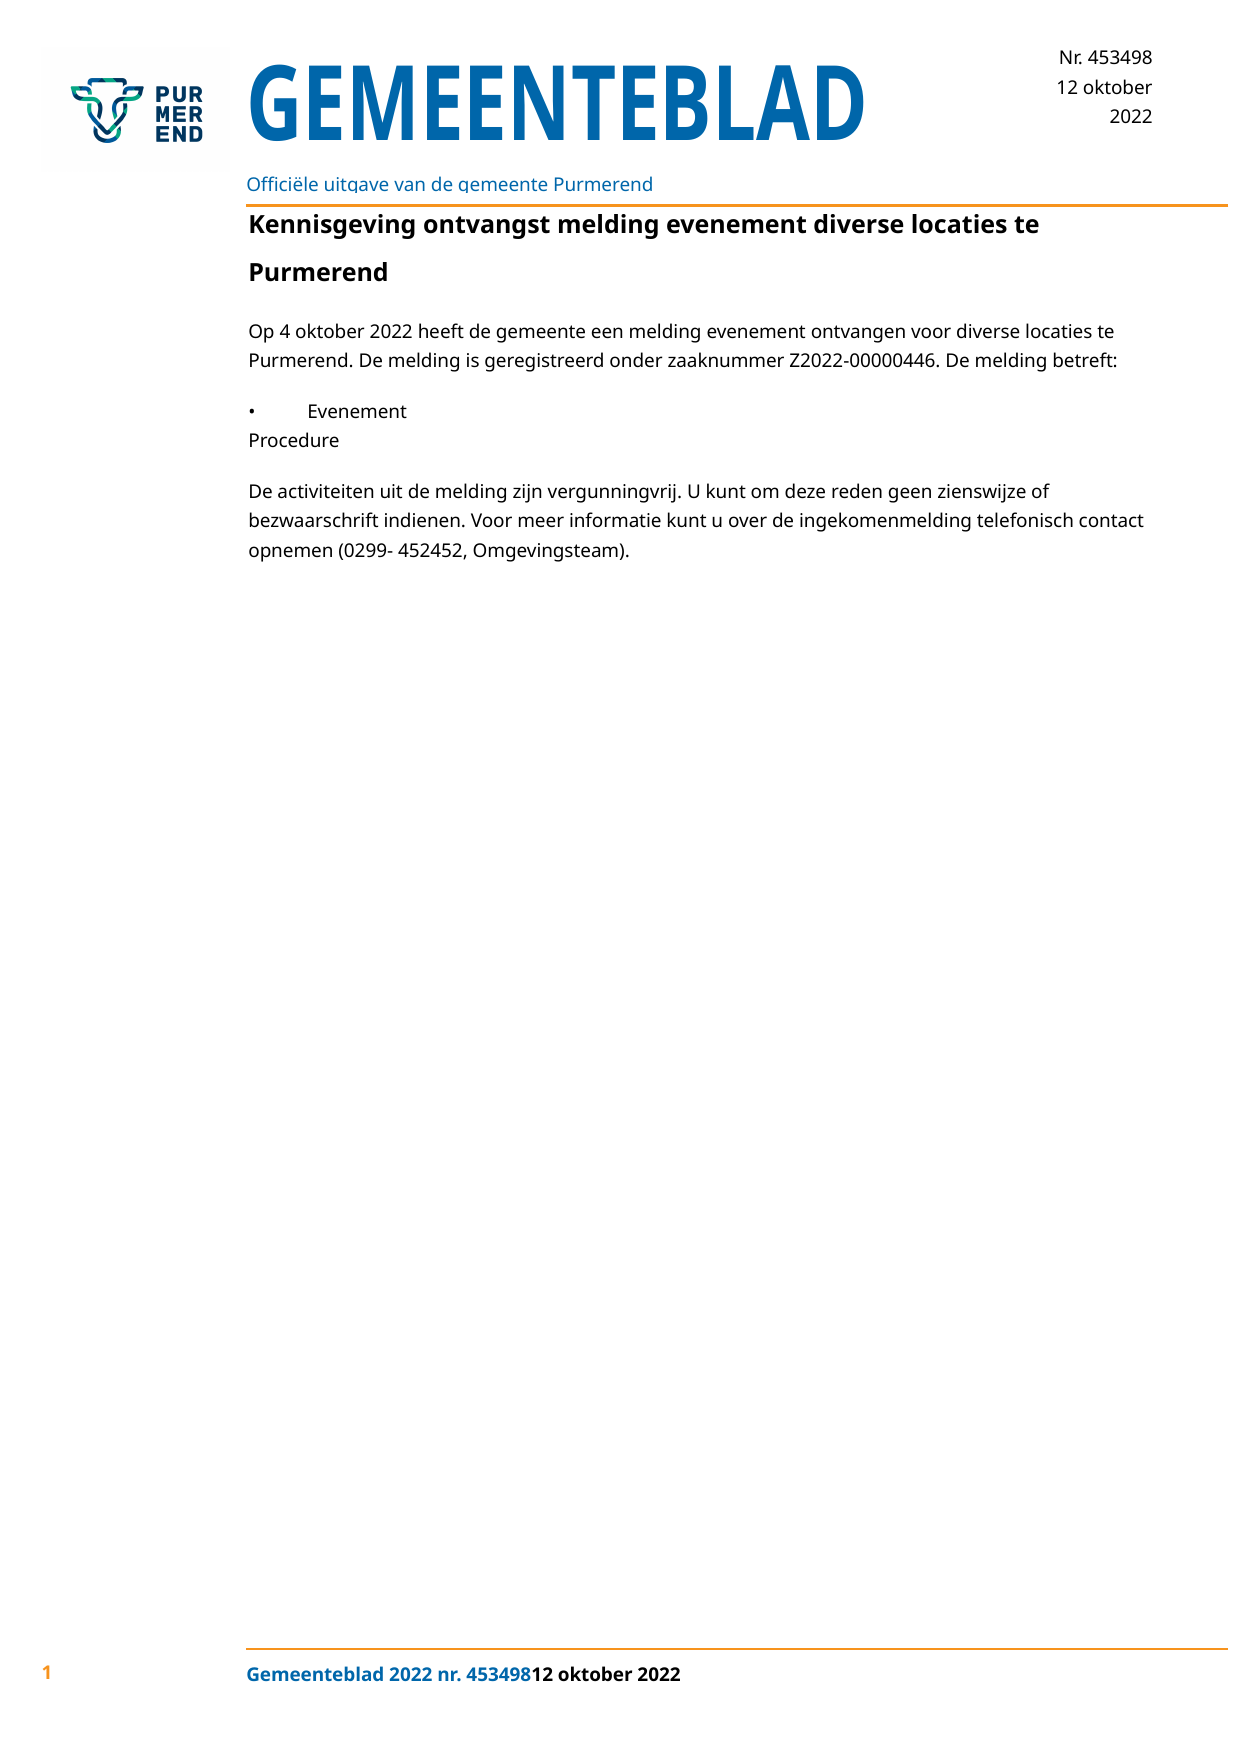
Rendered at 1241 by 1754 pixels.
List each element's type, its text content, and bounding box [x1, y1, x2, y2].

picture [41, 47, 231, 172]
list Evenement [248, 398, 1152, 424]
text Kennisgeving ontvangst melding evenement diverse locaties te Purmerend [248, 207, 1152, 288]
text Procedure [248, 427, 1152, 453]
text De activiteiten uit de melding zijn vergunningvrij. U kunt om deze reden geen zienswijze of bezwaarschrift indienen. Voor meer informatie kunt u over de ingekomenmelding telefonisch contact opnemen (0299- 452452, Omgevingsteam). [248, 478, 1152, 563]
text Op 4 oktober 2022 heeft de gemeente een melding evenement ontvangen voor diverse locaties te Purmerend. De melding is geregistreerd onder zaaknummer Z2022-00000446. De melding betreft: [248, 318, 1152, 373]
